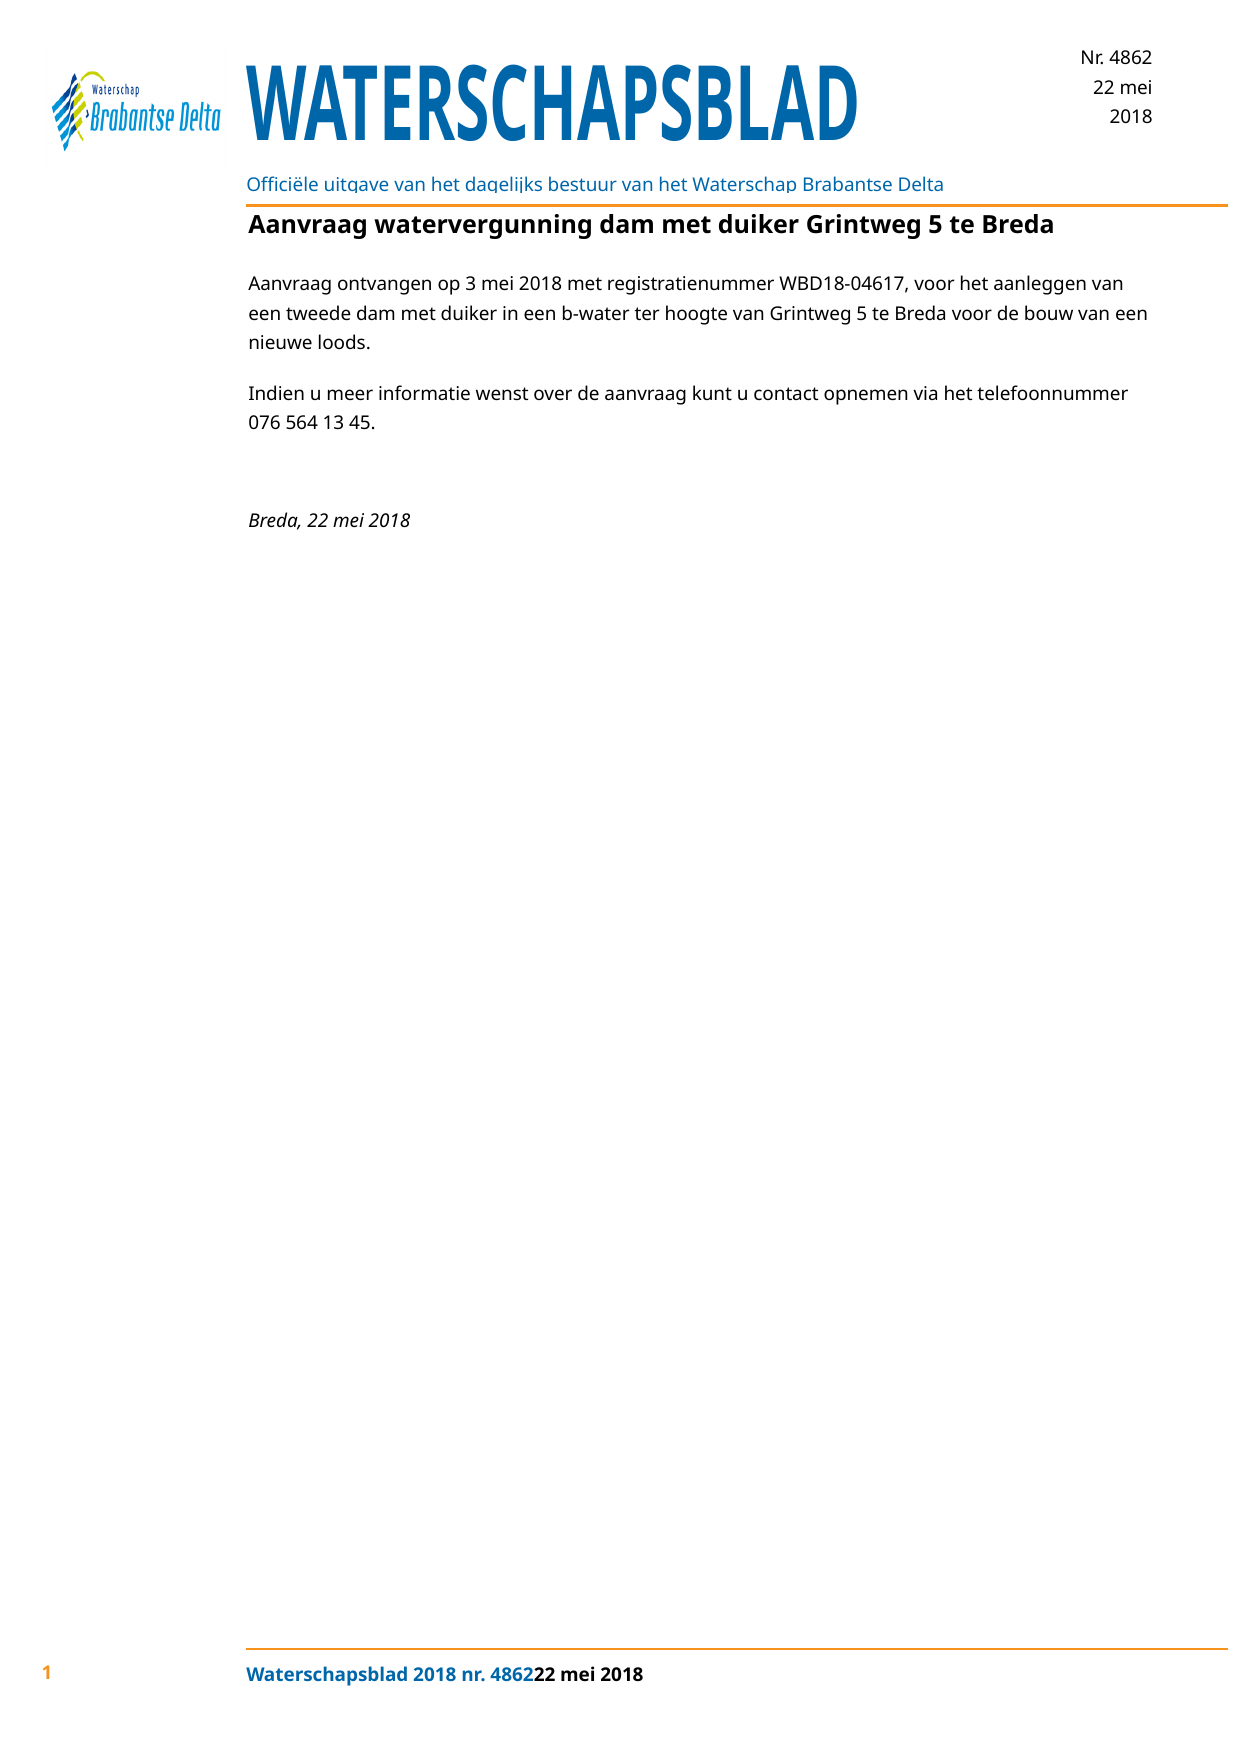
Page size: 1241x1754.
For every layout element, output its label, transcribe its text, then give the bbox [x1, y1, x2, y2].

text Aanvraag ontvangen op 3 mei 2018 met registratienummer WBD18-04617, voor het aanleggen van een tweede dam met duiker in een b-water ter hoogte van Grintweg 5 te Breda voor de bouw van een nieuwe loods. [248, 270, 1152, 355]
picture [41, 47, 231, 172]
text Breda, 22 mei 2018 [248, 508, 1152, 533]
text Aanvraag watervergunning dam met duiker Grintweg 5 te Breda [248, 207, 1152, 241]
text Indien u meer informatie wenst over de aanvraag kunt u contact opnemen via het telefoonnummer 076 564 13 45. [248, 380, 1152, 435]
